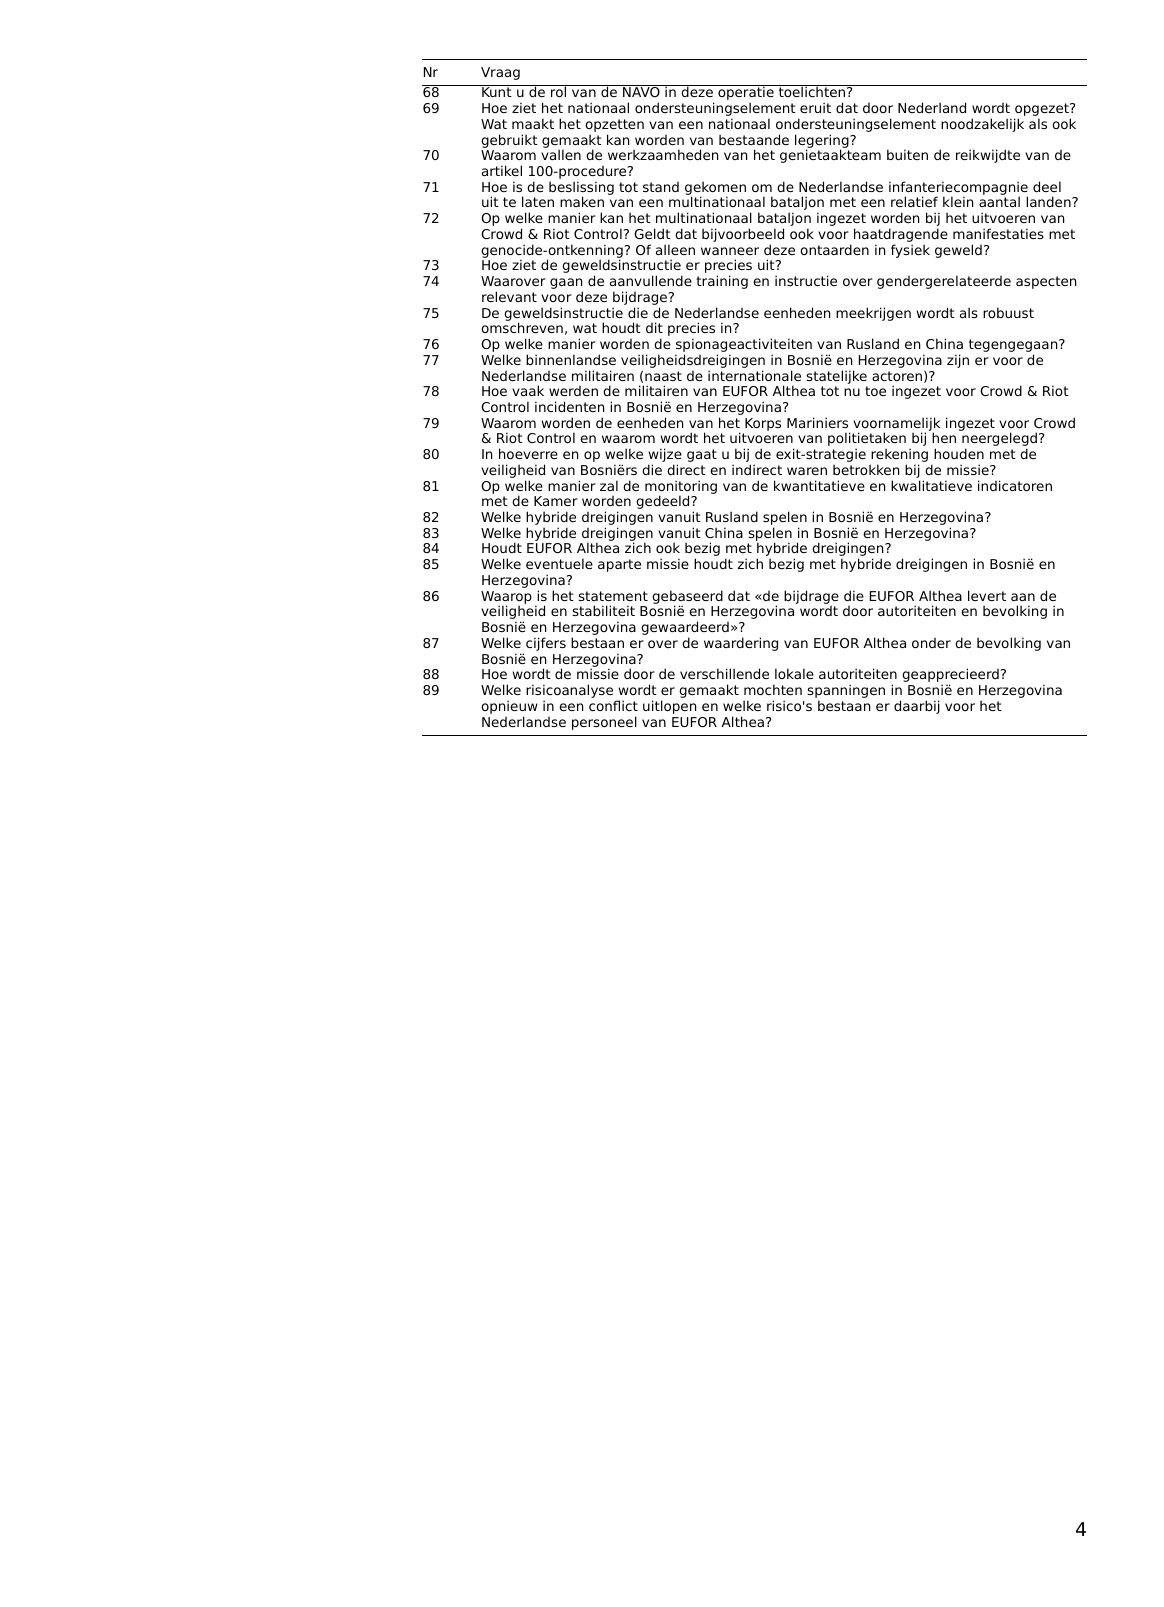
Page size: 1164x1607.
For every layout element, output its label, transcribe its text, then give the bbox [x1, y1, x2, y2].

table_cell Hoe ziet de geweldsinstructie er precies uit? [475, 258, 1087, 274]
table_cell Kunt u de rol van de NAVO in deze operatie toelichten? [475, 86, 1087, 101]
table_cell De geweldsinstructie die de Nederlandse eenheden meekrijgen wordt als robuust omschreven, wat houdt dit precies in? [475, 305, 1087, 337]
table_cell 75 [422, 305, 475, 337]
table_cell 88 [422, 667, 475, 683]
table_cell 76 [422, 337, 475, 353]
table_cell Waarop is het statement gebaseerd dat «de bijdrage die EUFOR Althea levert aan de veiligheid en stabiliteit Bosnië en Herzegovina wordt door autoriteiten en bevolking in Bosnië en Herzegovina gewaardeerd»? [475, 589, 1087, 636]
table_cell 80 [422, 447, 475, 478]
table_cell 77 [422, 353, 475, 384]
table_cell Welke hybride dreigingen vanuit China spelen in Bosnië en Herzegovina? [475, 526, 1087, 541]
table_cell 86 [422, 589, 475, 636]
table_cell Welke eventuele aparte missie houdt zich bezig met hybride dreigingen in Bosnië en Herzegovina? [475, 557, 1087, 588]
table_cell 81 [422, 479, 475, 510]
table_cell 85 [422, 557, 475, 588]
table_cell 78 [422, 384, 475, 416]
table_cell 73 [422, 258, 475, 274]
table_cell 72 [422, 211, 475, 258]
table_cell Welke cijfers bestaan er over de waardering van EUFOR Althea onder de bevolking van Bosnië en Herzegovina? [475, 636, 1087, 667]
table_cell 74 [422, 274, 475, 305]
table_cell 79 [422, 416, 475, 447]
table_header Nr [422, 60, 475, 85]
table_cell Waarom vallen de werkzaamheden van het genietaakteam buiten de reikwijdte van de artikel 100-procedure? [475, 148, 1087, 179]
table_cell Hoe is de beslissing tot stand gekomen om de Nederlandse infanteriecompagnie deel uit te laten maken van een multinationaal bataljon met een relatief klein aantal landen? [475, 180, 1087, 211]
table_cell 70 [422, 148, 475, 179]
table_cell 82 [422, 510, 475, 526]
table_cell In hoeverre en op welke wijze gaat u bij de exit-strategie rekening houden met de veiligheid van Bosniërs die direct en indirect waren betrokken bij de missie? [475, 447, 1087, 478]
table_cell Op welke manier worden de spionageactiviteiten van Rusland en China tegengegaan? [475, 337, 1087, 353]
table_cell 84 [422, 541, 475, 557]
table_cell Hoe vaak werden de militairen van EUFOR Althea tot nu toe ingezet voor Crowd & Riot Control incidenten in Bosnië en Herzegovina? [475, 384, 1087, 416]
table_cell Houdt EUFOR Althea zich ook bezig met hybride dreigingen? [475, 541, 1087, 557]
table_cell Waarom worden de eenheden van het Korps Mariniers voornamelijk ingezet voor Crowd & Riot Control en waarom wordt het uitvoeren van politietaken bij hen neergelegd? [475, 416, 1087, 447]
table_cell 69 [422, 101, 475, 148]
table_cell Welke risicoanalyse wordt er gemaakt mochten spanningen in Bosnië en Herzegovina opnieuw in een conflict uitlopen en welke risico's bestaan er daarbij voor het Nederlandse personeel van EUFOR Althea? [475, 683, 1087, 735]
table_cell Op welke manier zal de monitoring van de kwantitatieve en kwalitatieve indicatoren met de Kamer worden gedeeld? [475, 479, 1087, 510]
table_header Vraag [475, 60, 1087, 85]
table_cell Waarover gaan de aanvullende training en instructie over gendergerelateerde aspecten relevant voor deze bijdrage? [475, 274, 1087, 305]
table_cell 71 [422, 180, 475, 211]
table_cell 87 [422, 636, 475, 667]
table_cell 68 [422, 86, 475, 101]
table_cell Hoe wordt de missie door de verschillende lokale autoriteiten geapprecieerd? [475, 667, 1087, 683]
table_cell Hoe ziet het nationaal ondersteuningselement eruit dat door Nederland wordt opgezet? Wat maakt het opzetten van een nationaal ondersteuningselement noodzakelijk als ook gebruikt gemaakt kan worden van bestaande legering? [475, 101, 1087, 148]
table_cell Welke binnenlandse veiligheidsdreigingen in Bosnië en Herzegovina zijn er voor de Nederlandse militairen (naast de internationale statelijke actoren)? [475, 353, 1087, 384]
table_cell 89 [422, 683, 475, 735]
table_cell Welke hybride dreigingen vanuit Rusland spelen in Bosnië en Herzegovina? [475, 510, 1087, 526]
table_cell 83 [422, 526, 475, 541]
table_cell Op welke manier kan het multinationaal bataljon ingezet worden bij het uitvoeren van Crowd & Riot Control? Geldt dat bijvoorbeeld ook voor haatdragende manifestaties met genocide-ontkenning? Of alleen wanneer deze ontaarden in fysiek geweld? [475, 211, 1087, 258]
